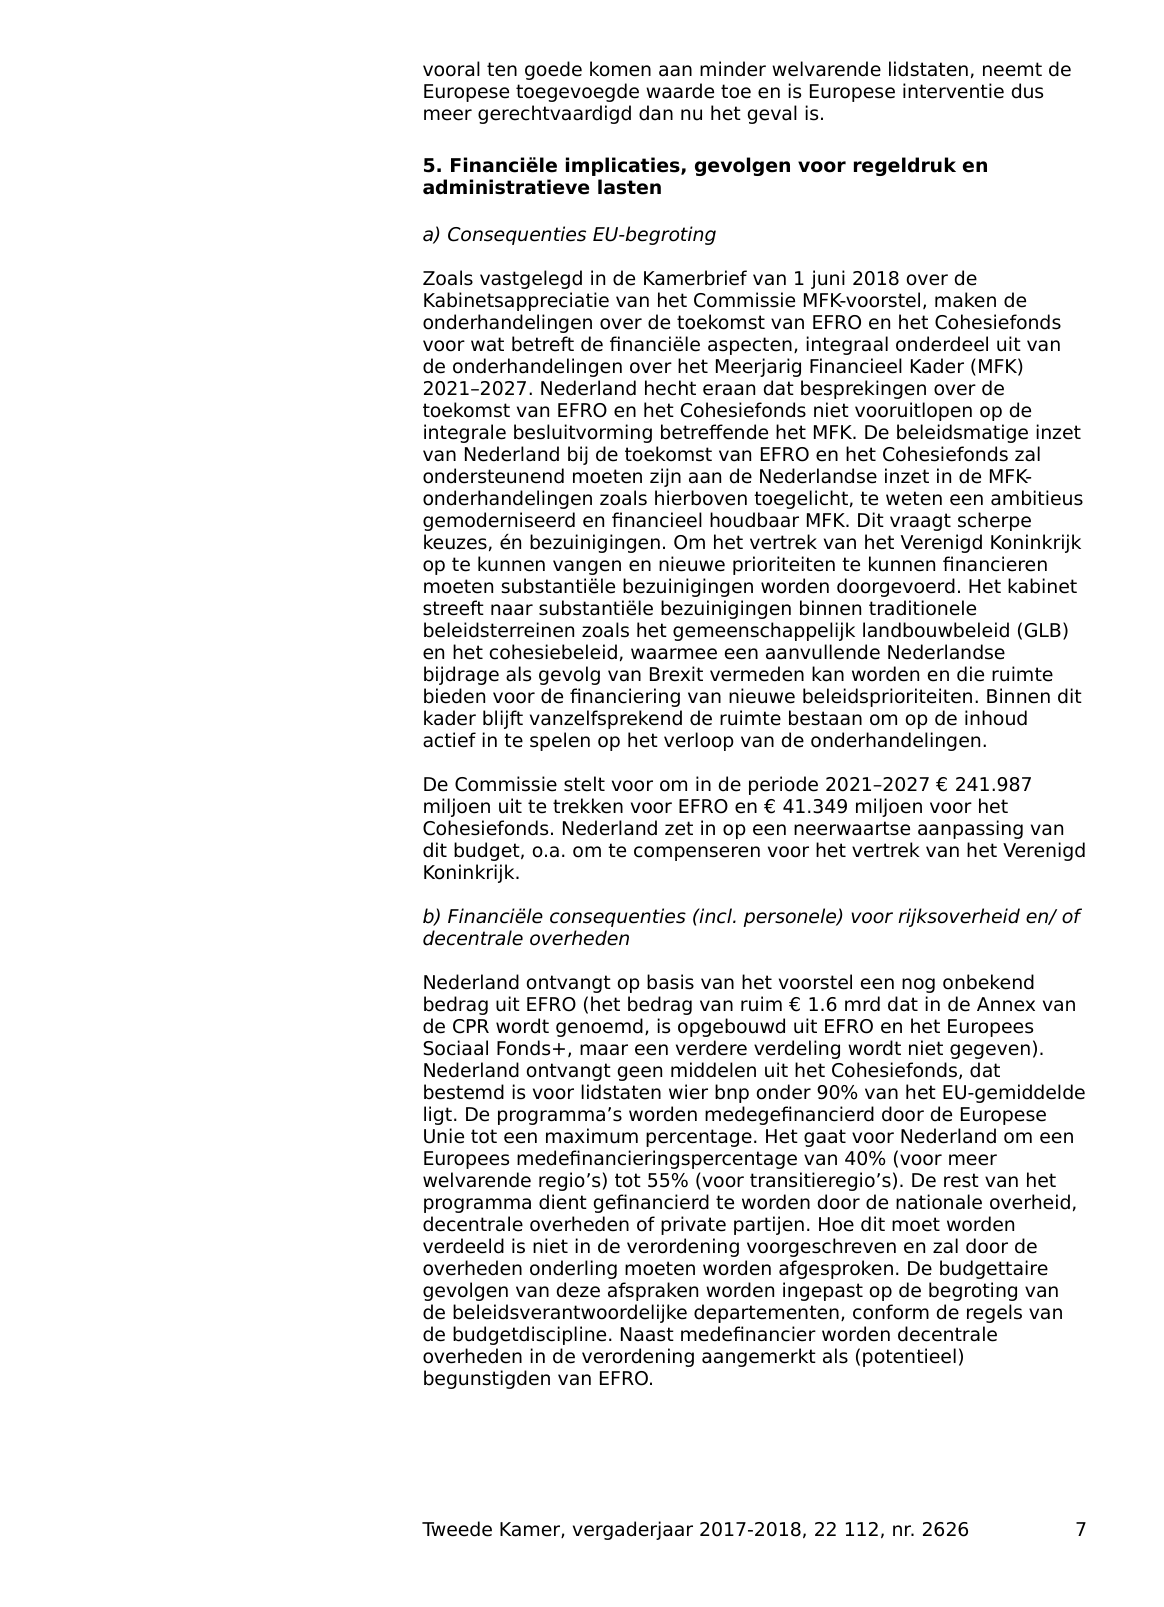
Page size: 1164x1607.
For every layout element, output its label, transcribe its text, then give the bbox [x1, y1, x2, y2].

subtitle a) Consequenties EU-begroting [422, 224, 1087, 246]
text Zoals vastgelegd in de Kamerbrief van 1 juni 2018 over de Kabinetsappreciatie van het Commissie MFK-voorstel, maken de onderhandelingen over de toekomst van EFRO en het Cohesiefonds voor wat betreft de financiële aspecten, integraal onderdeel uit van de onderhandelingen over het Meerjarig Financieel Kader (MFK) 2021–2027. Nederland hecht eraan dat besprekingen over de toekomst van EFRO en het Cohesiefonds niet vooruitlopen op de integrale besluitvorming betreffende het MFK. De beleidsmatige inzet van Nederland bij de toekomst van EFRO en het Cohesiefonds zal ondersteunend moeten zijn aan de Nederlandse inzet in de MFK-onderhandelingen zoals hierboven toegelicht, te weten een ambitieus gemoderniseerd en financieel houdbaar MFK. Dit vraagt scherpe keuzes, én bezuinigingen. Om het vertrek van het Verenigd Koninkrijk op te kunnen vangen en nieuwe prioriteiten te kunnen financieren moeten substantiële bezuinigingen worden doorgevoerd. Het kabinet streeft naar substantiële bezuinigingen binnen traditionele beleidsterreinen zoals het gemeenschappelijk landbouwbeleid (GLB) en het cohesiebeleid, waarmee een aanvullende Nederlandse bijdrage als gevolg van Brexit vermeden kan worden en die ruimte bieden voor de financiering van nieuwe beleidsprioriteiten. Binnen dit kader blijft vanzelfsprekend de ruimte bestaan om op de inhoud actief in te spelen op het verloop van de onderhandelingen. [422, 268, 1087, 752]
text vooral ten goede komen aan minder welvarende lidstaten, neemt de Europese toegevoegde waarde toe en is Europese interventie dus meer gerechtvaardigd dan nu het geval is. [422, 59, 1087, 125]
text De Commissie stelt voor om in de periode 2021–2027 € 241.987 miljoen uit te trekken voor EFRO en € 41.349 miljoen voor het Cohesiefonds. Nederland zet in op een neerwaartse aanpassing van dit budget, o.a. om te compenseren voor het vertrek van het Verenigd Koninkrijk. [422, 774, 1087, 884]
text Nederland ontvangt op basis van het voorstel een nog onbekend bedrag uit EFRO (het bedrag van ruim € 1.6 mrd dat in de Annex van de CPR wordt genoemd, is opgebouwd uit EFRO en het Europees Sociaal Fonds+, maar een verdere verdeling wordt niet gegeven). Nederland ontvangt geen middelen uit het Cohesiefonds, dat bestemd is voor lidstaten wier bnp onder 90% van het EU-gemiddelde ligt. De programma’s worden medegefinancierd door de Europese Unie tot een maximum percentage. Het gaat voor Nederland om een Europees medefinancieringspercentage van 40% (voor meer welvarende regio’s) tot 55% (voor transitieregio’s). De rest van het programma dient gefinancierd te worden door de nationale overheid, decentrale overheden of private partijen. Hoe dit moet worden verdeeld is niet in de verordening voorgeschreven en zal door de overheden onderling moeten worden afgesproken. De budgettaire gevolgen van deze afspraken worden ingepast op de begroting van de beleidsverantwoordelijke departementen, conform de regels van de budgetdiscipline. Naast medefinancier worden decentrale overheden in de verordening aangemerkt als (potentieel) begunstigden van EFRO. [422, 972, 1087, 1390]
subtitle 5. Financiële implicaties, gevolgen voor regeldruk en administratieve lasten [422, 155, 1087, 199]
subtitle b) Financiële consequenties (incl. personele) voor rijksoverheid en/ of decentrale overheden [422, 906, 1087, 950]
